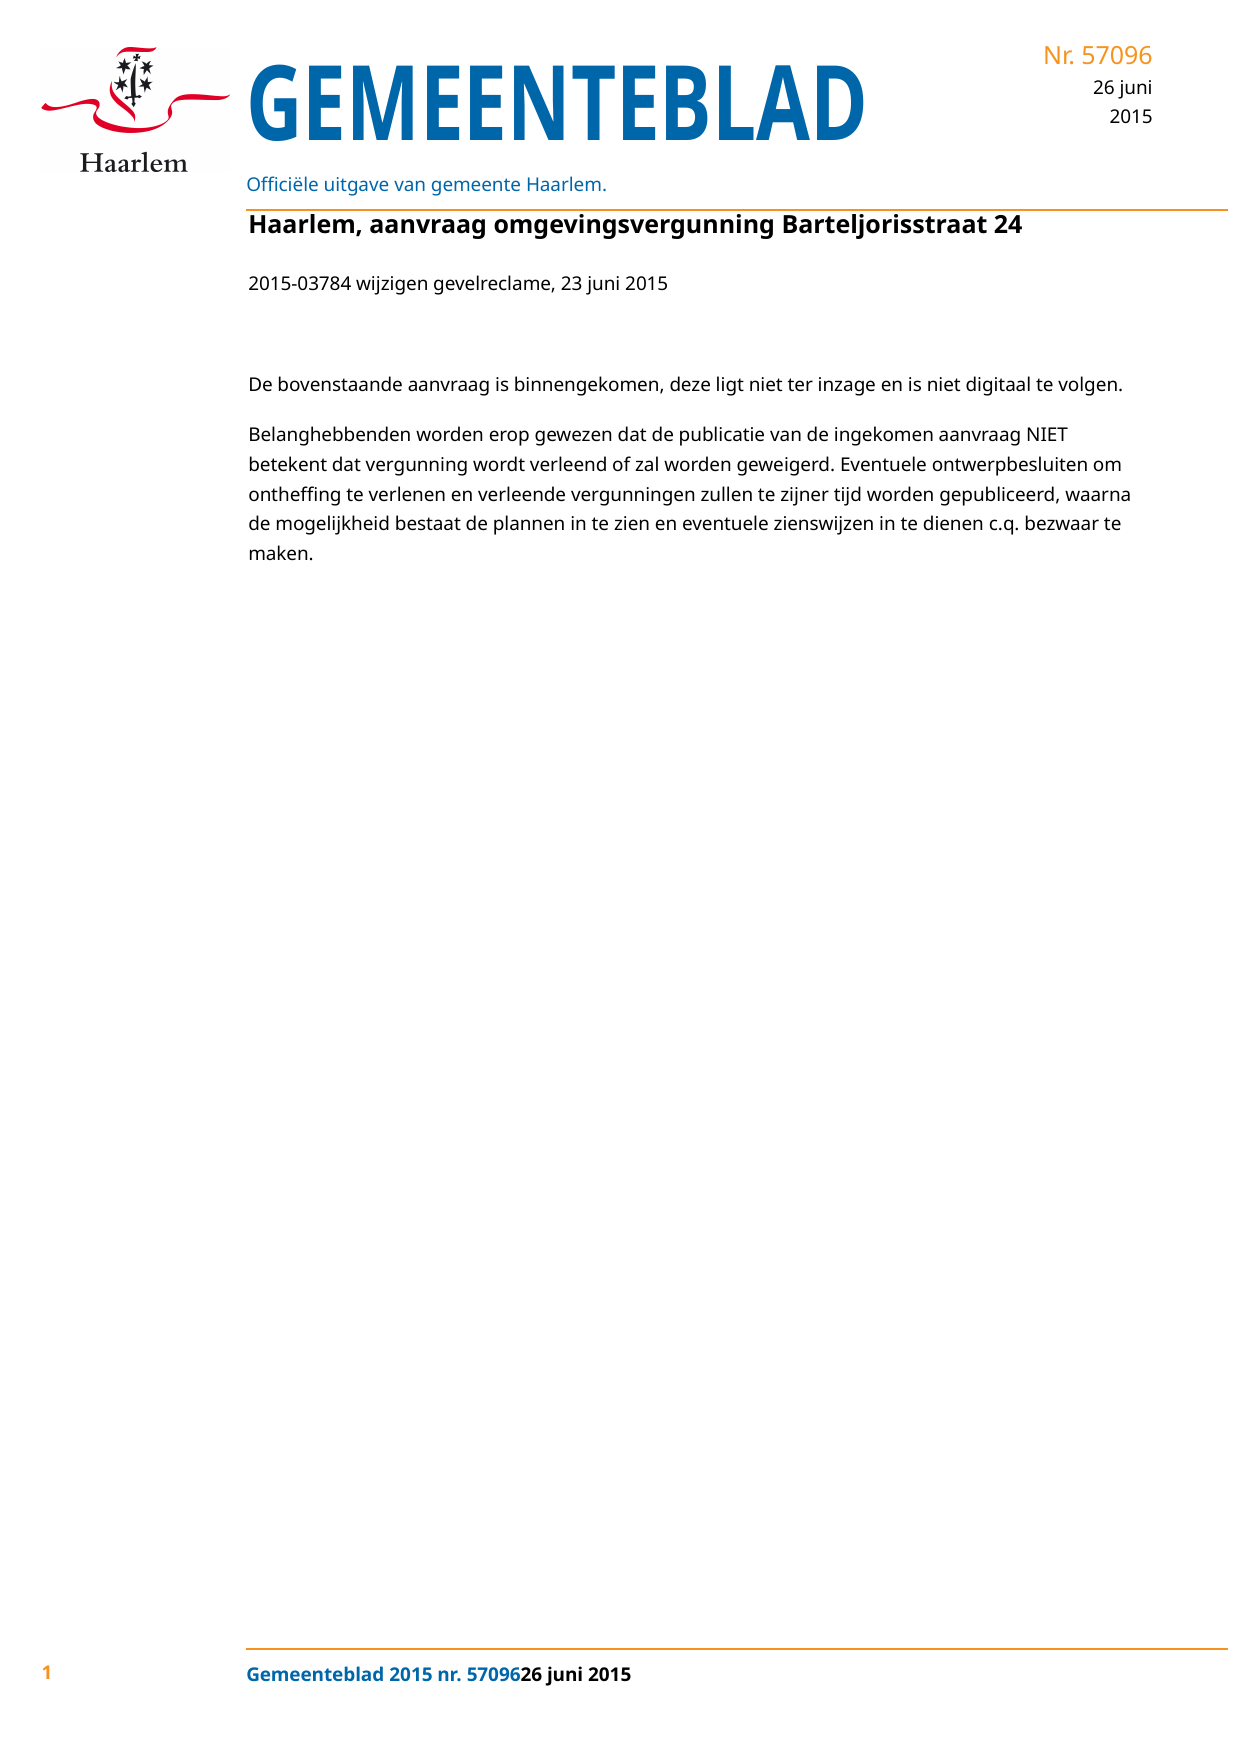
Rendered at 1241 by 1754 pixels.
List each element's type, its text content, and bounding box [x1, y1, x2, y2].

text 2015-03784 wijzigen gevelreclame, 23 juni 2015 [248, 270, 1152, 296]
text Haarlem, aanvraag omgevingsvergunning Barteljorisstraat 24 [248, 211, 1152, 241]
picture [41, 47, 231, 172]
text De bovenstaande aanvraag is binnengekomen, deze ligt niet ter inzage en is niet digitaal te volgen. [248, 371, 1152, 397]
text Belanghebbenden worden erop gewezen dat de publicatie van de ingekomen aanvraag NIET betekent dat vergunning wordt verleend of zal worden geweigerd. Eventuele ontwerpbesluiten om ontheffing te verlenen en verleende vergunningen zullen te zijner tijd worden gepubliceerd, waarna de mogelijkheid bestaat de plannen in te zien en eventuele zienswijzen in te dienen c.q. bezwaar te maken. [248, 422, 1152, 566]
